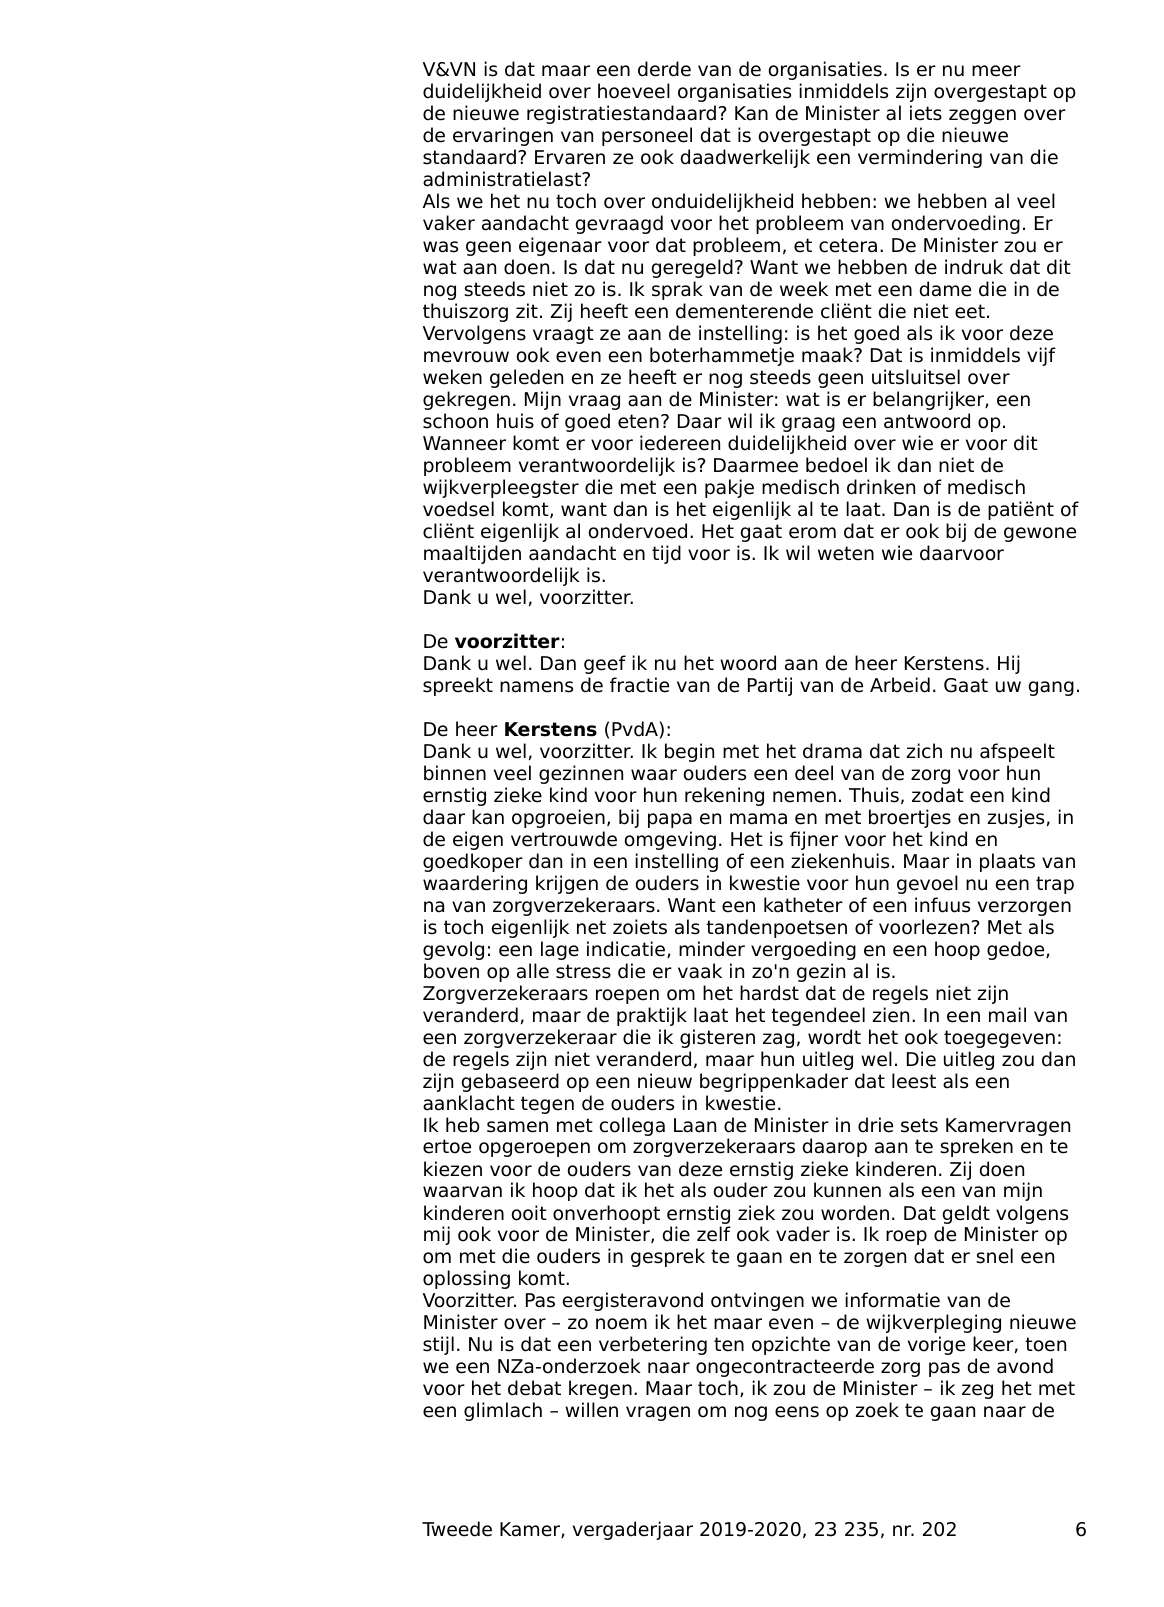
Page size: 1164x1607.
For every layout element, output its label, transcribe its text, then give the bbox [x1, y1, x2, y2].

text V&VN is dat maar een derde van de organisaties. Is er nu meer duidelijkheid over hoeveel organisaties inmiddels zijn overgestapt op de nieuwe registratiestandaard? Kan de Minister al iets zeggen over de ervaringen van personeel dat is overgestapt op die nieuwe standaard? Ervaren ze ook daadwerkelijk een vermindering van die administratielast? [422, 59, 1087, 191]
text Voorzitter. Pas eergisteravond ontvingen we informatie van de Minister over – zo noem ik het maar even – de wijkverpleging nieuwe stijl. Nu is dat een verbetering ten opzichte van de vorige keer, toen we een NZa-onderzoek naar ongecontracteerde zorg pas de avond voor het debat kregen. Maar toch, ik zou de Minister – ik zeg het met een glimlach – willen vragen om nog eens op zoek te gaan naar de [422, 1290, 1087, 1422]
text Ik heb samen met collega Laan de Minister in drie sets Kamervragen ertoe opgeroepen om zorgverzekeraars daarop aan te spreken en te kiezen voor de ouders van deze ernstig zieke kinderen. Zij doen waarvan ik hoop dat ik het als ouder zou kunnen als een van mijn kinderen ooit onverhoopt ernstig ziek zou worden. Dat geldt volgens mij ook voor de Minister, die zelf ook vader is. Ik roep de Minister op om met die ouders in gesprek te gaan en te zorgen dat er snel een oplossing komt. [422, 1114, 1087, 1290]
text Zorgverzekeraars roepen om het hardst dat de regels niet zijn veranderd, maar de praktijk laat het tegendeel zien. In een mail van een zorgverzekeraar die ik gisteren zag, wordt het ook toegegeven: de regels zijn niet veranderd, maar hun uitleg wel. Die uitleg zou dan zijn gebaseerd op een nieuw begrippenkader dat leest als een aanklacht tegen de ouders in kwestie. [422, 983, 1087, 1114]
text Dank u wel. Dan geef ik nu het woord aan de heer Kerstens. Hij spreekt namens de fractie van de Partij van de Arbeid. Gaat uw gang. [422, 653, 1087, 697]
text Dank u wel, voorzitter. [422, 587, 1087, 608]
text De voorzitter: [422, 631, 1087, 653]
text Dank u wel, voorzitter. Ik begin met het drama dat zich nu afspeelt binnen veel gezinnen waar ouders een deel van de zorg voor hun ernstig zieke kind voor hun rekening nemen. Thuis, zodat een kind daar kan opgroeien, bij papa en mama en met broertjes en zusjes, in de eigen vertrouwde omgeving. Het is fijner voor het kind en goedkoper dan in een instelling of een ziekenhuis. Maar in plaats van waardering krijgen de ouders in kwestie voor hun gevoel nu een trap na van zorgverzekeraars. Want een katheter of een infuus verzorgen is toch eigenlijk net zoiets als tandenpoetsen of voorlezen? Met als gevolg: een lage indicatie, minder vergoeding en een hoop gedoe, boven op alle stress die er vaak in zo'n gezin al is. [422, 741, 1087, 983]
text De heer Kerstens (PvdA): [422, 719, 1087, 741]
text Als we het nu toch over onduidelijkheid hebben: we hebben al veel vaker aandacht gevraagd voor het probleem van ondervoeding. Er was geen eigenaar voor dat probleem, et cetera. De Minister zou er wat aan doen. Is dat nu geregeld? Want we hebben de indruk dat dit nog steeds niet zo is. Ik sprak van de week met een dame die in de thuiszorg zit. Zij heeft een dementerende cliënt die niet eet. Vervolgens vraagt ze aan de instelling: is het goed als ik voor deze mevrouw ook even een boterhammetje maak? Dat is inmiddels vijf weken geleden en ze heeft er nog steeds geen uitsluitsel over gekregen. Mijn vraag aan de Minister: wat is er belangrijker, een schoon huis of goed eten? Daar wil ik graag een antwoord op. Wanneer komt er voor iedereen duidelijkheid over wie er voor dit probleem verantwoordelijk is? Daarmee bedoel ik dan niet de wijkverpleegster die met een pakje medisch drinken of medisch voedsel komt, want dan is het eigenlijk al te laat. Dan is de patiënt of cliënt eigenlijk al ondervoed. Het gaat erom dat er ook bij de gewone maaltijden aandacht en tijd voor is. Ik wil weten wie daarvoor verantwoordelijk is. [422, 191, 1087, 587]
